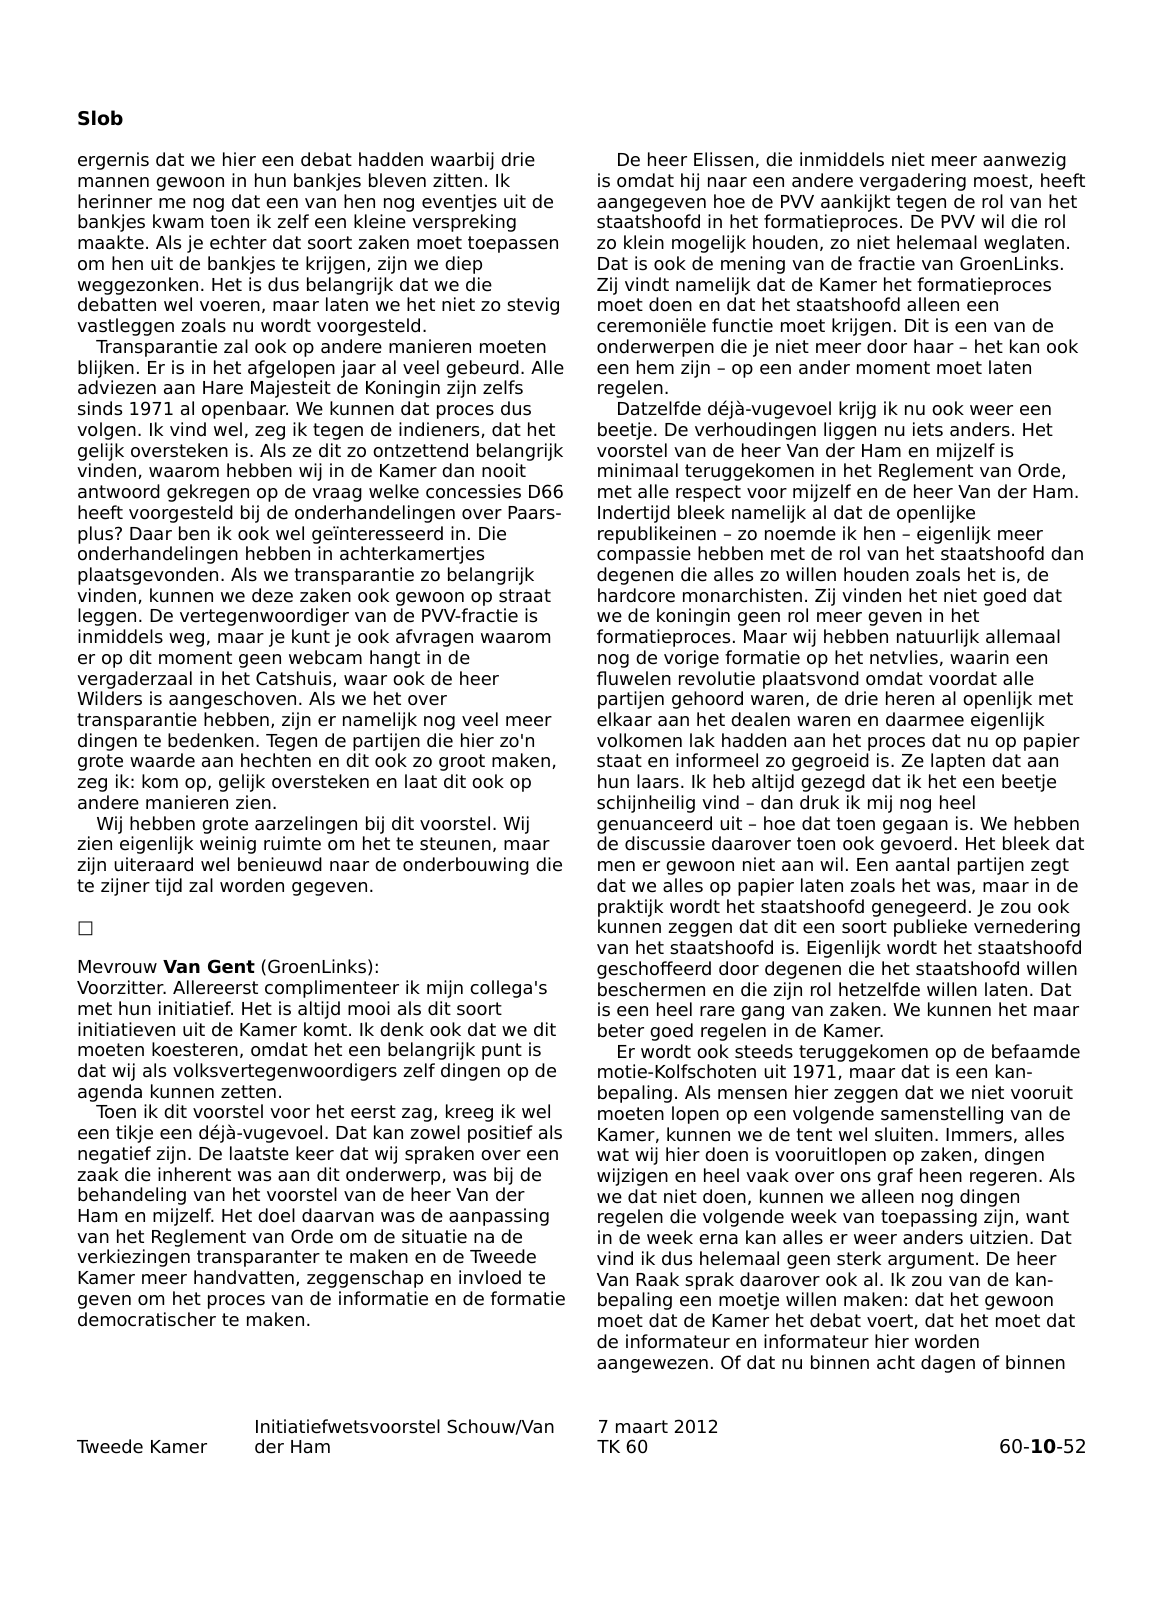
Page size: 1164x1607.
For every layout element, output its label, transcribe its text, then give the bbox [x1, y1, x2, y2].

text ergernis dat we hier een debat hadden waarbij drie mannen gewoon in hun bankjes bleven zitten. Ik herinner me nog dat een van hen nog eventjes uit de bankjes kwam toen ik zelf een kleine verspreking maakte. Als je echter dat soort zaken moet toepassen om hen uit de bankjes te krijgen, zijn we diep weggezonken. Het is dus belangrijk dat we die debatten wel voeren, maar laten we het niet zo stevig vastleggen zoals nu wordt voorgesteld. [77, 150, 567, 337]
text Voorzitter. Allereerst complimenteer ik mijn collega's met hun initiatief. Het is altijd mooi als dit soort initiatieven uit de Kamer komt. Ik denk ook dat we dit moeten koesteren, omdat het een belangrijk punt is dat wij als volksvertegenwoordigers zelf dingen op de agenda kunnen zetten. [77, 978, 567, 1102]
text Er wordt ook steeds teruggekomen op de befaamde motie-Kolfschoten uit 1971, maar dat is een kan-bepaling. Als mensen hier zeggen dat we niet vooruit moeten lopen op een volgende samenstelling van de Kamer, kunnen we de tent wel sluiten. Immers, alles wat wij hier doen is vooruitlopen op zaken, dingen wijzigen en heel vaak over ons graf heen regeren. Als we dat niet doen, kunnen we alleen nog dingen regelen die volgende week van toepassing zijn, want in de week erna kan alles er weer anders uitzien. Dat vind ik dus helemaal geen sterk argument. De heer Van Raak sprak daarover ook al. Ik zou van de kan-bepaling een moetje willen maken: dat het gewoon moet dat de Kamer het debat voert, dat het moet dat de informateur en informateur hier worden aangewezen. Of dat nu binnen acht dagen of binnen [596, 1042, 1087, 1373]
text De heer Elissen, die inmiddels niet meer aanwezig is omdat hij naar een andere vergadering moest, heeft aangegeven hoe de PVV aankijkt tegen de rol van het staatshoofd in het formatieproces. De PVV wil die rol zo klein mogelijk houden, zo niet helemaal weglaten. Dat is ook de mening van de fractie van GroenLinks. Zij vindt namelijk dat de Kamer het formatieproces moet doen en dat het staatshoofd alleen een ceremoniële functie moet krijgen. Dit is een van de onderwerpen die je niet meer door haar – het kan ook een hem zijn – op een ander moment moet laten regelen. [596, 150, 1087, 399]
text Datzelfde déjà-vugevoel krijg ik nu ook weer een beetje. De verhoudingen liggen nu iets anders. Het voorstel van de heer Van der Ham en mijzelf is minimaal teruggekomen in het Reglement van Orde, met alle respect voor mijzelf en de heer Van der Ham. Indertijd bleek namelijk al dat de openlijke republikeinen – zo noemde ik hen – eigenlijk meer compassie hebben met de rol van het staatshoofd dan degenen die alles zo willen houden zoals het is, de hardcore monarchisten. Zij vinden het niet goed dat we de koningin geen rol meer geven in het formatieproces. Maar wij hebben natuurlijk allemaal nog de vorige formatie op het netvlies, waarin een fluwelen revolutie plaatsvond omdat voordat alle partijen gehoord waren, de drie heren al openlijk met elkaar aan het dealen waren en daarmee eigenlijk volkomen lak hadden aan het proces dat nu op papier staat en informeel zo gegroeid is. Ze lapten dat aan hun laars. Ik heb altijd gezegd dat ik het een beetje schijnheilig vind – dan druk ik mij nog heel genuanceerd uit – hoe dat toen gegaan is. We hebben de discussie daarover toen ook gevoerd. Het bleek dat men er gewoon niet aan wil. Een aantal partijen zegt dat we alles op papier laten zoals het was, maar in de praktijk wordt het staatshoofd genegeerd. Je zou ook kunnen zeggen dat dit een soort publieke vernedering van het staatshoofd is. Eigenlijk wordt het staatshoofd geschoffeerd door degenen die het staatshoofd willen beschermen en die zijn rol hetzelfde willen laten. Dat is een heel rare gang van zaken. We kunnen het maar beter goed regelen in de Kamer. [596, 399, 1087, 1042]
text Transparantie zal ook op andere manieren moeten blijken. Er is in het afgelopen jaar al veel gebeurd. Alle adviezen aan Hare Majesteit de Koningin zijn zelfs sinds 1971 al openbaar. We kunnen dat proces dus volgen. Ik vind wel, zeg ik tegen de indieners, dat het gelijk oversteken is. Als ze dit zo ontzettend belangrijk vinden, waarom hebben wij in de Kamer dan nooit antwoord gekregen op de vraag welke concessies D66 heeft voorgesteld bij de onderhandelingen over Paars-plus? Daar ben ik ook wel geïnteresseerd in. Die onderhandelingen hebben in achterkamertjes plaatsgevonden. Als we transparantie zo belangrijk vinden, kunnen we deze zaken ook gewoon op straat leggen. De vertegenwoordiger van de PVV-fractie is inmiddels weg, maar je kunt je ook afvragen waarom er op dit moment geen webcam hangt in de vergaderzaal in het Catshuis, waar ook de heer Wilders is aangeschoven. Als we het over transparantie hebben, zijn er namelijk nog veel meer dingen te bedenken. Tegen de partijen die hier zo'n grote waarde aan hechten en dit ook zo groot maken, zeg ik: kom op, gelijk oversteken en laat dit ook op andere manieren zien. [77, 337, 567, 813]
text Wij hebben grote aarzelingen bij dit voorstel. Wij zien eigenlijk weinig ruimte om het te steunen, maar zijn uiteraard wel benieuwd naar de onderbouwing die te zijner tijd zal worden gegeven. [77, 813, 567, 896]
text Mevrouw Van Gent (GroenLinks): [77, 957, 567, 978]
text Toen ik dit voorstel voor het eerst zag, kreeg ik wel een tikje een déjà-vugevoel. Dat kan zowel positief als negatief zijn. De laatste keer dat wij spraken over een zaak die inherent was aan dit onderwerp, was bij de behandeling van het voorstel van de heer Van der Ham en mijzelf. Het doel daarvan was de aanpassing van het Reglement van Orde om de situatie na de verkiezingen transparanter te maken en de Tweede Kamer meer handvatten, zeggenschap en invloed te geven om het proces van de informatie en de formatie democratischer te maken. [77, 1102, 567, 1330]
text □ [77, 916, 567, 937]
